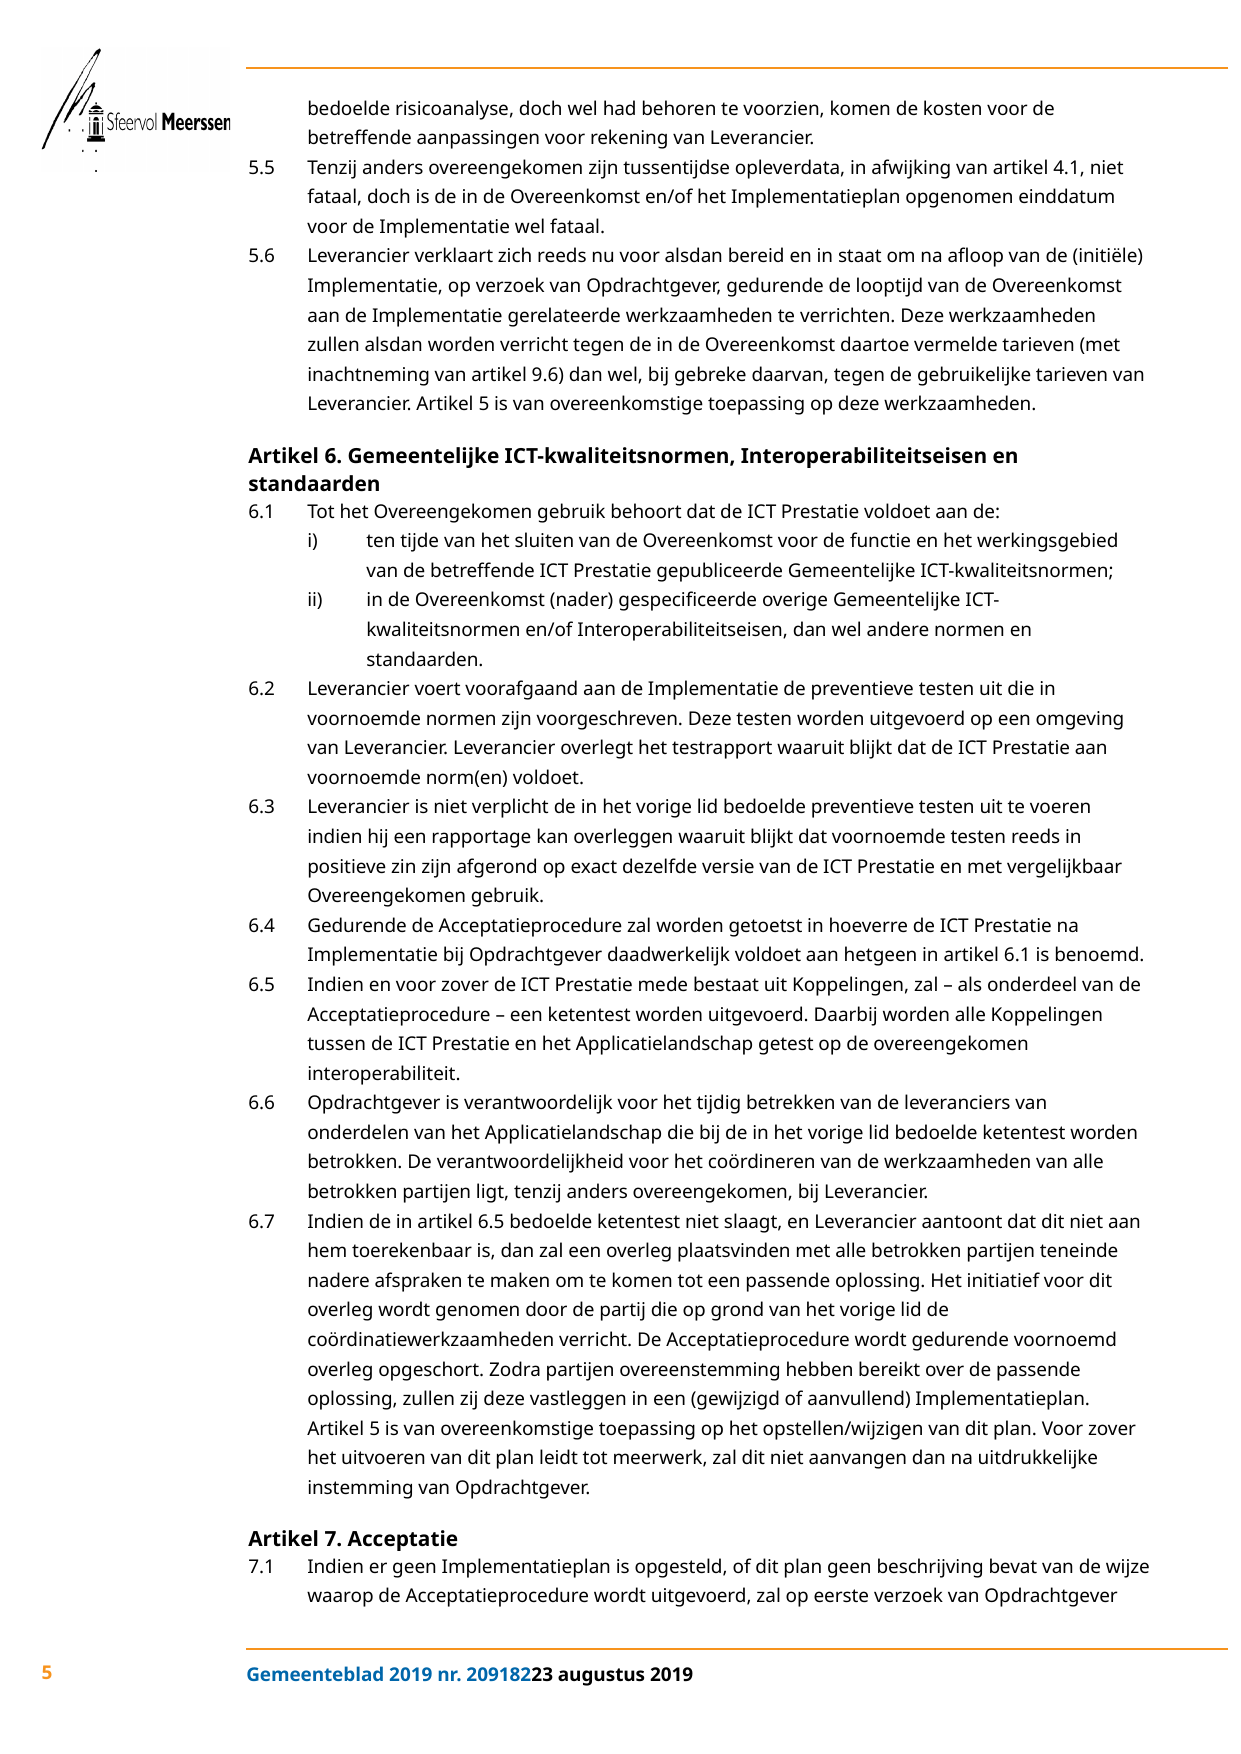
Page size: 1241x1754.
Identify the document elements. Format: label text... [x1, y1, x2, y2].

list Tenzij anders overeengekomen zijn tussentijdse opleverdata, in afwijking van artikel 4.1, niet fataal, doch is de in de Overeenkomst en/of het Implementatieplan opgenomen einddatum voor de Implementatie wel fataal. [248, 154, 1152, 239]
list Leverancier is niet verplicht de in het vorige lid bedoelde preventieve testen uit te voeren indien hij een rapportage kan overleggen waaruit blijkt dat voornoemde testen reeds in positieve zin zijn afgerond op exact dezelfde versie van de ICT Prestatie en met vergelijkbaar Overeengekomen gebruik. [248, 794, 1152, 908]
list Leverancier voert voorafgaand aan de Implementatie de preventieve testen uit die in voornoemde normen zijn voorgeschreven. Deze testen worden uitgevoerd op een omgeving van Leverancier. Leverancier overlegt het testrapport waaruit blijkt dat de ICT Prestatie aan voornoemde norm(en) voldoet. [248, 675, 1152, 790]
list Opdrachtgever is verantwoordelijk voor het tijdig betrekken van de leveranciers van onderdelen van het Applicatielandschap die bij de in het vorige lid bedoelde ketentest worden betrokken. De verantwoordelijkheid voor het coördineren van de werkzaamheden van alle betrokken partijen ligt, tenzij anders overeengekomen, bij Leverancier. [248, 1089, 1152, 1204]
list ten tijde van het sluiten van de Overeenkomst voor de functie en het werkingsgebied van de betreffende ICT Prestatie gepubliceerde Gemeentelijke ICT-kwaliteitsnormen; [307, 527, 1152, 583]
text Artikel 7. Acceptatie [248, 1524, 1152, 1553]
text Artikel 6. Gemeentelijke ICT-kwaliteitsnormen, Interoperabiliteitseisen en standaarden [248, 441, 1152, 498]
list bedoelde risicoanalyse, doch wel had behoren te voorzien, komen de kosten voor de betreffende aanpassingen voor rekening van Leverancier. [248, 95, 1152, 150]
list Gedurende de Acceptatieprocedure zal worden getoetst in hoeverre de ICT Prestatie na Implementatie bij Opdrachtgever daadwerkelijk voldoet aan hetgeen in artikel 6.1 is benoemd. [248, 912, 1152, 967]
list Indien de in artikel 6.5 bedoelde ketentest niet slaagt, en Leverancier aantoont dat dit niet aan hem toerekenbaar is, dan zal een overleg plaatsvinden met alle betrokken partijen teneinde nadere afspraken te maken om te komen tot een passende oplossing. Het initiatief voor dit overleg wordt genomen door de partij die op grond van het vorige lid de coördinatiewerkzaamheden verricht. De Acceptatieprocedure wordt gedurende voornoemd overleg opgeschort. Zodra partijen overeenstemming hebben bereikt over de passende oplossing, zullen zij deze vastleggen in een (gewijzigd of aanvullend) Implementatieplan. Artikel 5 is van overeenkomstige toepassing op het opstellen/wijzigen van dit plan. Voor zover het uitvoeren van dit plan leidt tot meerwerk, zal dit niet aanvangen dan na uitdrukkelijke instemming van Opdrachtgever. [248, 1208, 1152, 1500]
list Indien er geen Implementatieplan is opgesteld, of dit plan geen beschrijving bevat van de wijze waarop de Acceptatieprocedure wordt uitgevoerd, zal op eerste verzoek van Opdrachtgever [248, 1553, 1152, 1608]
list Tot het Overeengekomen gebruik behoort dat de ICT Prestatie voldoet aan de: [248, 498, 1152, 524]
list Leverancier verklaart zich reeds nu voor alsdan bereid en in staat om na afloop van de (initiële) Implementatie, op verzoek van Opdrachtgever, gedurende de looptijd van de Overeenkomst aan de Implementatie gerelateerde werkzaamheden te verrichten. Deze werkzaamheden zullen alsdan worden verricht tegen de in de Overeenkomst daartoe vermelde tarieven (met inachtneming van artikel 9.6) dan wel, bij gebreke daarvan, tegen de gebruikelijke tarieven van Leverancier. Artikel 5 is van overeenkomstige toepassing op deze werkzaamheden. [248, 243, 1152, 416]
list in de Overeenkomst (nader) gespecificeerde overige Gemeentelijke ICT-kwaliteitsnormen en/of Interoperabiliteitseisen, dan wel andere normen en standaarden. [307, 587, 1152, 672]
picture [41, 47, 231, 172]
list Indien en voor zover de ICT Prestatie mede bestaat uit Koppelingen, zal – als onderdeel van de Acceptatieprocedure – een ketentest worden uitgevoerd. Daarbij worden alle Koppelingen tussen de ICT Prestatie en het Applicatielandschap getest op de overeengekomen interoperabiliteit. [248, 971, 1152, 1086]
